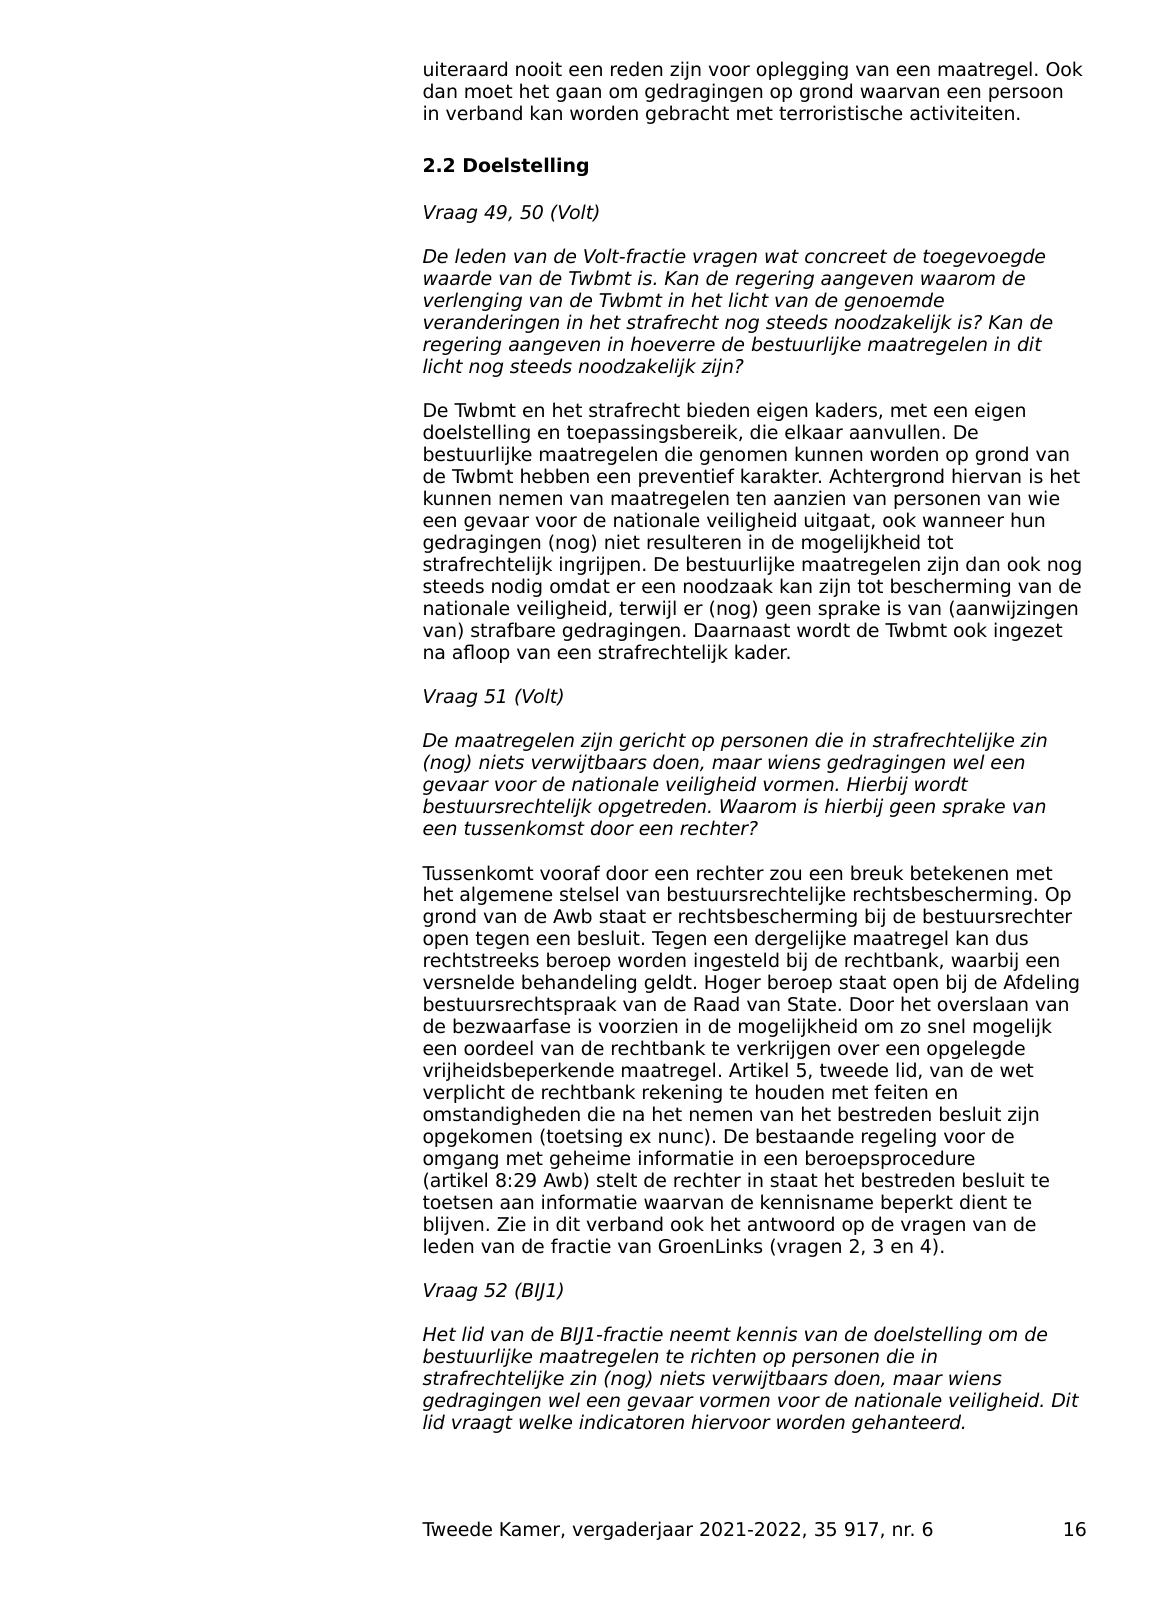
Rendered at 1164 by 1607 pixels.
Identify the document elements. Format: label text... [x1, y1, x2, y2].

subtitle Vraag 49, 50 (Volt) [422, 202, 1087, 224]
text De Twbmt en het strafrecht bieden eigen kaders, met een eigen doelstelling en toepassingsbereik, die elkaar aanvullen. De bestuurlijke maatregelen die genomen kunnen worden op grond van de Twbmt hebben een preventief karakter. Achtergrond hiervan is het kunnen nemen van maatregelen ten aanzien van personen van wie een gevaar voor de nationale veiligheid uitgaat, ook wanneer hun gedragingen (nog) niet resulteren in de mogelijkheid tot strafrechtelijk ingrijpen. De bestuurlijke maatregelen zijn dan ook nog steeds nodig omdat er een noodzaak kan zijn tot bescherming van de nationale veiligheid, terwijl er (nog) geen sprake is van (aanwijzingen van) strafbare gedragingen. Daarnaast wordt de Twbmt ook ingezet na afloop van een strafrechtelijk kader. [422, 400, 1087, 664]
subtitle 2.2 Doelstelling [422, 155, 1087, 177]
text uiteraard nooit een reden zijn voor oplegging van een maatregel. Ook dan moet het gaan om gedragingen op grond waarvan een persoon in verband kan worden gebracht met terroristische activiteiten. [422, 59, 1087, 125]
text Het lid van de BIJ1-fractie neemt kennis van de doelstelling om de bestuurlijke maatregelen te richten op personen die in strafrechtelijke zin (nog) niets verwijtbaars doen, maar wiens gedragingen wel een gevaar vormen voor de nationale veiligheid. Dit lid vraagt welke indicatoren hiervoor worden gehanteerd. [422, 1324, 1087, 1434]
subtitle Vraag 51 (Volt) [422, 686, 1087, 708]
text Tussenkomt vooraf door een rechter zou een breuk betekenen met het algemene stelsel van bestuursrechtelijke rechtsbescherming. Op grond van de Awb staat er rechtsbescherming bij de bestuursrechter open tegen een besluit. Tegen een dergelijke maatregel kan dus rechtstreeks beroep worden ingesteld bij de rechtbank, waarbij een versnelde behandeling geldt. Hoger beroep staat open bij de Afdeling bestuursrechtspraak van de Raad van State. Door het overslaan van de bezwaarfase is voorzien in de mogelijkheid om zo snel mogelijk een oordeel van de rechtbank te verkrijgen over een opgelegde vrijheidsbeperkende maatregel. Artikel 5, tweede lid, van de wet verplicht de rechtbank rekening te houden met feiten en omstandigheden die na het nemen van het bestreden besluit zijn opgekomen (toetsing ex nunc). De bestaande regeling voor de omgang met geheime informatie in een beroepsprocedure (artikel 8:29 Awb) stelt de rechter in staat het bestreden besluit te toetsen aan informatie waarvan de kennisname beperkt dient te blijven. Zie in dit verband ook het antwoord op de vragen van de leden van de fractie van GroenLinks (vragen 2, 3 en 4). [422, 862, 1087, 1258]
text De leden van de Volt-fractie vragen wat concreet de toegevoegde waarde van de Twbmt is. Kan de regering aangeven waarom de verlenging van de Twbmt in het licht van de genoemde veranderingen in het strafrecht nog steeds noodzakelijk is? Kan de regering aangeven in hoeverre de bestuurlijke maatregelen in dit licht nog steeds noodzakelijk zijn? [422, 246, 1087, 378]
subtitle Vraag 52 (BIJ1) [422, 1280, 1087, 1302]
text De maatregelen zijn gericht op personen die in strafrechtelijke zin (nog) niets verwijtbaars doen, maar wiens gedragingen wel een gevaar voor de nationale veiligheid vormen. Hierbij wordt bestuursrechtelijk opgetreden. Waarom is hierbij geen sprake van een tussenkomst door een rechter? [422, 730, 1087, 840]
